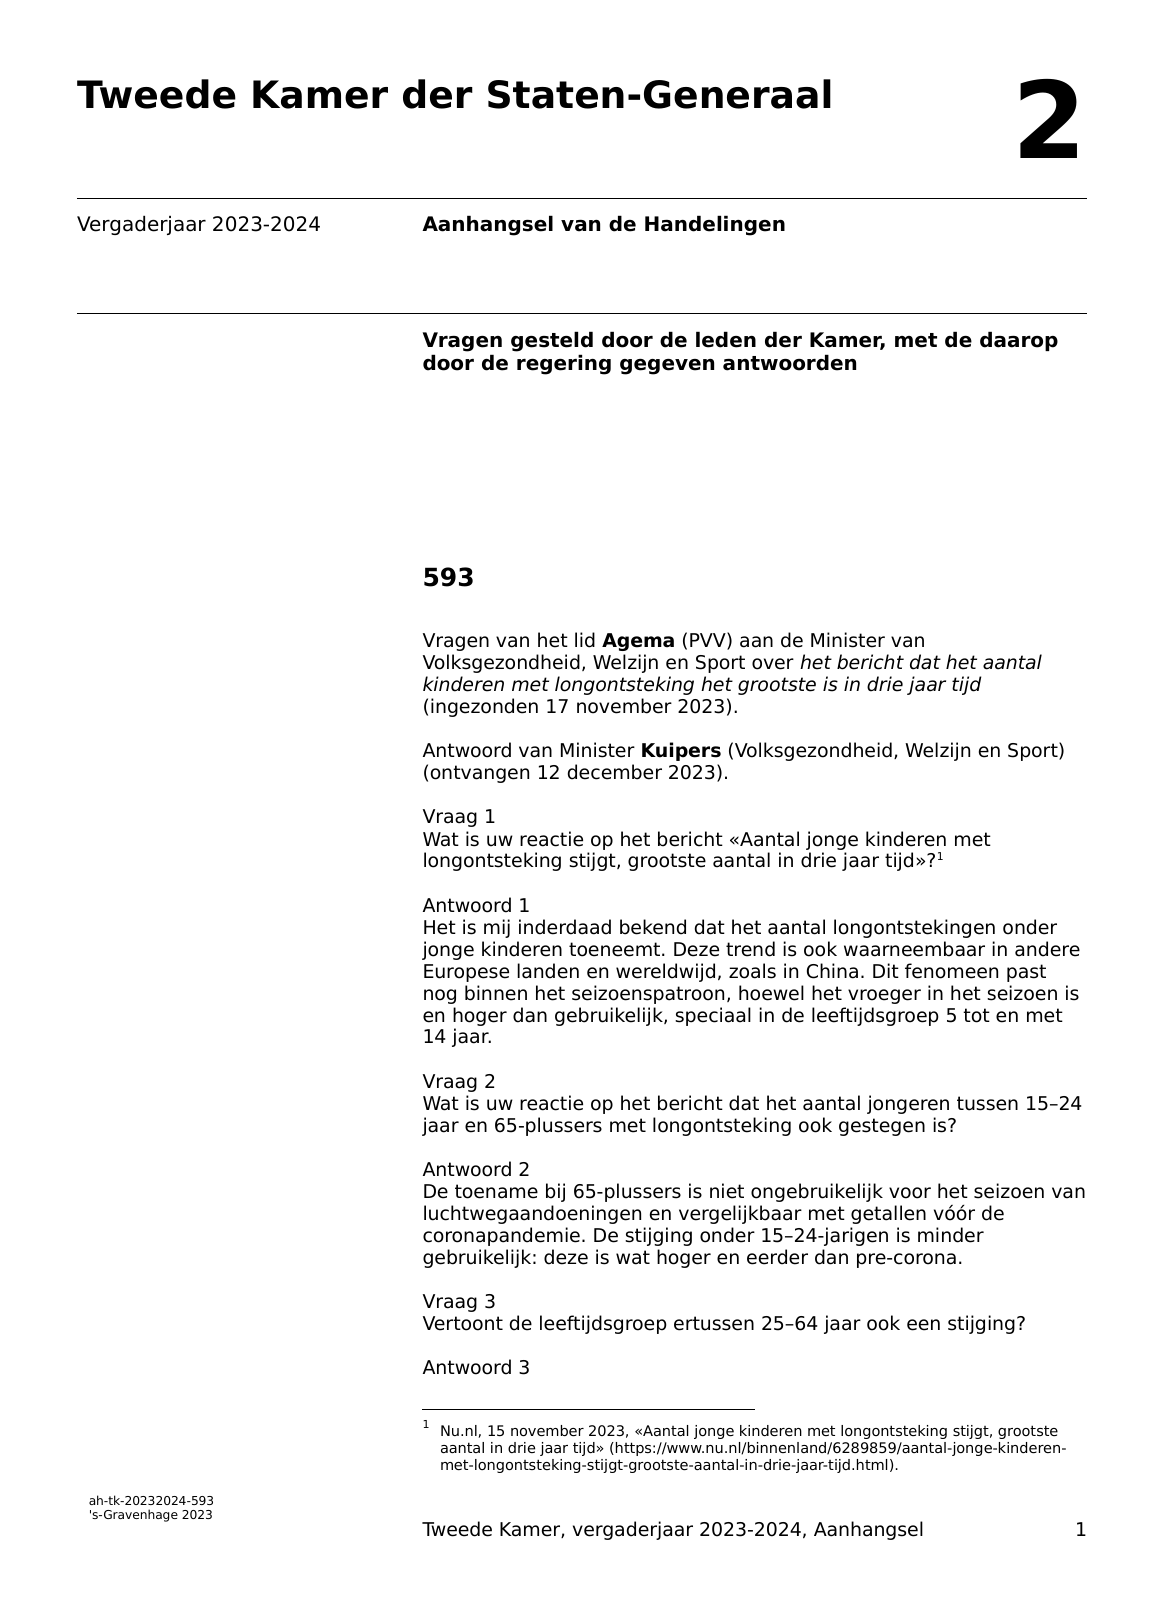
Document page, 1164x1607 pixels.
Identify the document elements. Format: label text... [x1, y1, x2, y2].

table_cell Vragen gesteld door de leden der Kamer, met de daarop door de regering gegeven antwoorden [422, 314, 1087, 375]
text 's-Gravenhage 2023 [88, 1508, 323, 1522]
text Antwoord 2 [422, 1159, 1087, 1181]
text ah-tk-20232024-593 [88, 1494, 323, 1508]
table_header 2 [886, 59, 1087, 198]
text Antwoord van Minister Kuipers (Volksgezondheid, Welzijn en Sport) (ontvangen 12 december 2023). [422, 740, 1087, 784]
text Vertoont de leeftijdsgroep ertussen 25–64 jaar ook een stijging? [422, 1313, 1087, 1335]
text Antwoord 3 [422, 1357, 1087, 1379]
text Vraag 1 [422, 806, 1087, 828]
text Wat is uw reactie op het bericht «Aantal jonge kinderen met longontsteking stijgt, grootste aantal in drie jaar tijd»? [422, 828, 1087, 872]
text 593 [422, 563, 1087, 592]
text De toename bij 65-plussers is niet ongebruikelijk voor het seizoen van luchtwegaandoeningen en vergelijkbaar met getallen vóór de coronapandemie. De stijging onder 15–24-jarigen is minder gebruikelijk: deze is wat hoger en eerder dan pre-corona. [422, 1181, 1087, 1269]
text Vraag 2 [422, 1071, 1087, 1093]
table_cell Vergaderjaar 2023-2024 [77, 199, 422, 313]
text Vragen van het lid Agema (PVV) aan de Minister van Volksgezondheid, Welzijn en Sport over het bericht dat het aantal kinderen met longontsteking het grootste is in drie jaar tijd (ingezonden 17 november 2023). [422, 630, 1087, 718]
table_cell Aanhangsel van de Handelingen [422, 199, 1087, 313]
text Wat is uw reactie op het bericht dat het aantal jongeren tussen 15–24 jaar en 65-plussers met longontsteking ook gestegen is? [422, 1093, 1087, 1137]
text Antwoord 1 [422, 894, 1087, 917]
text Nu.nl, 15 november 2023, «Aantal jonge kinderen met longontsteking stijgt, grootste aantal in drie jaar tijd» (https://www.nu.nl/binnenland/6289859/aantal-jonge-kinderen-met-longontsteking-stijgt-grootste-aantal-in-drie-jaar-tijd.html). [422, 1418, 1087, 1474]
table_header Tweede Kamer der Staten-Generaal [77, 59, 886, 198]
text Vraag 3 [422, 1291, 1087, 1313]
text Het is mij inderdaad bekend dat het aantal longontstekingen onder jonge kinderen toeneemt. Deze trend is ook waarneembaar in andere Europese landen en wereldwijd, zoals in China. Dit fenomeen past nog binnen het seizoenspatroon, hoewel het vroeger in het seizoen is en hoger dan gebruikelijk, speciaal in de leeftijdsgroep 5 tot en met 14 jaar. [422, 917, 1087, 1048]
table_cell [77, 314, 422, 375]
